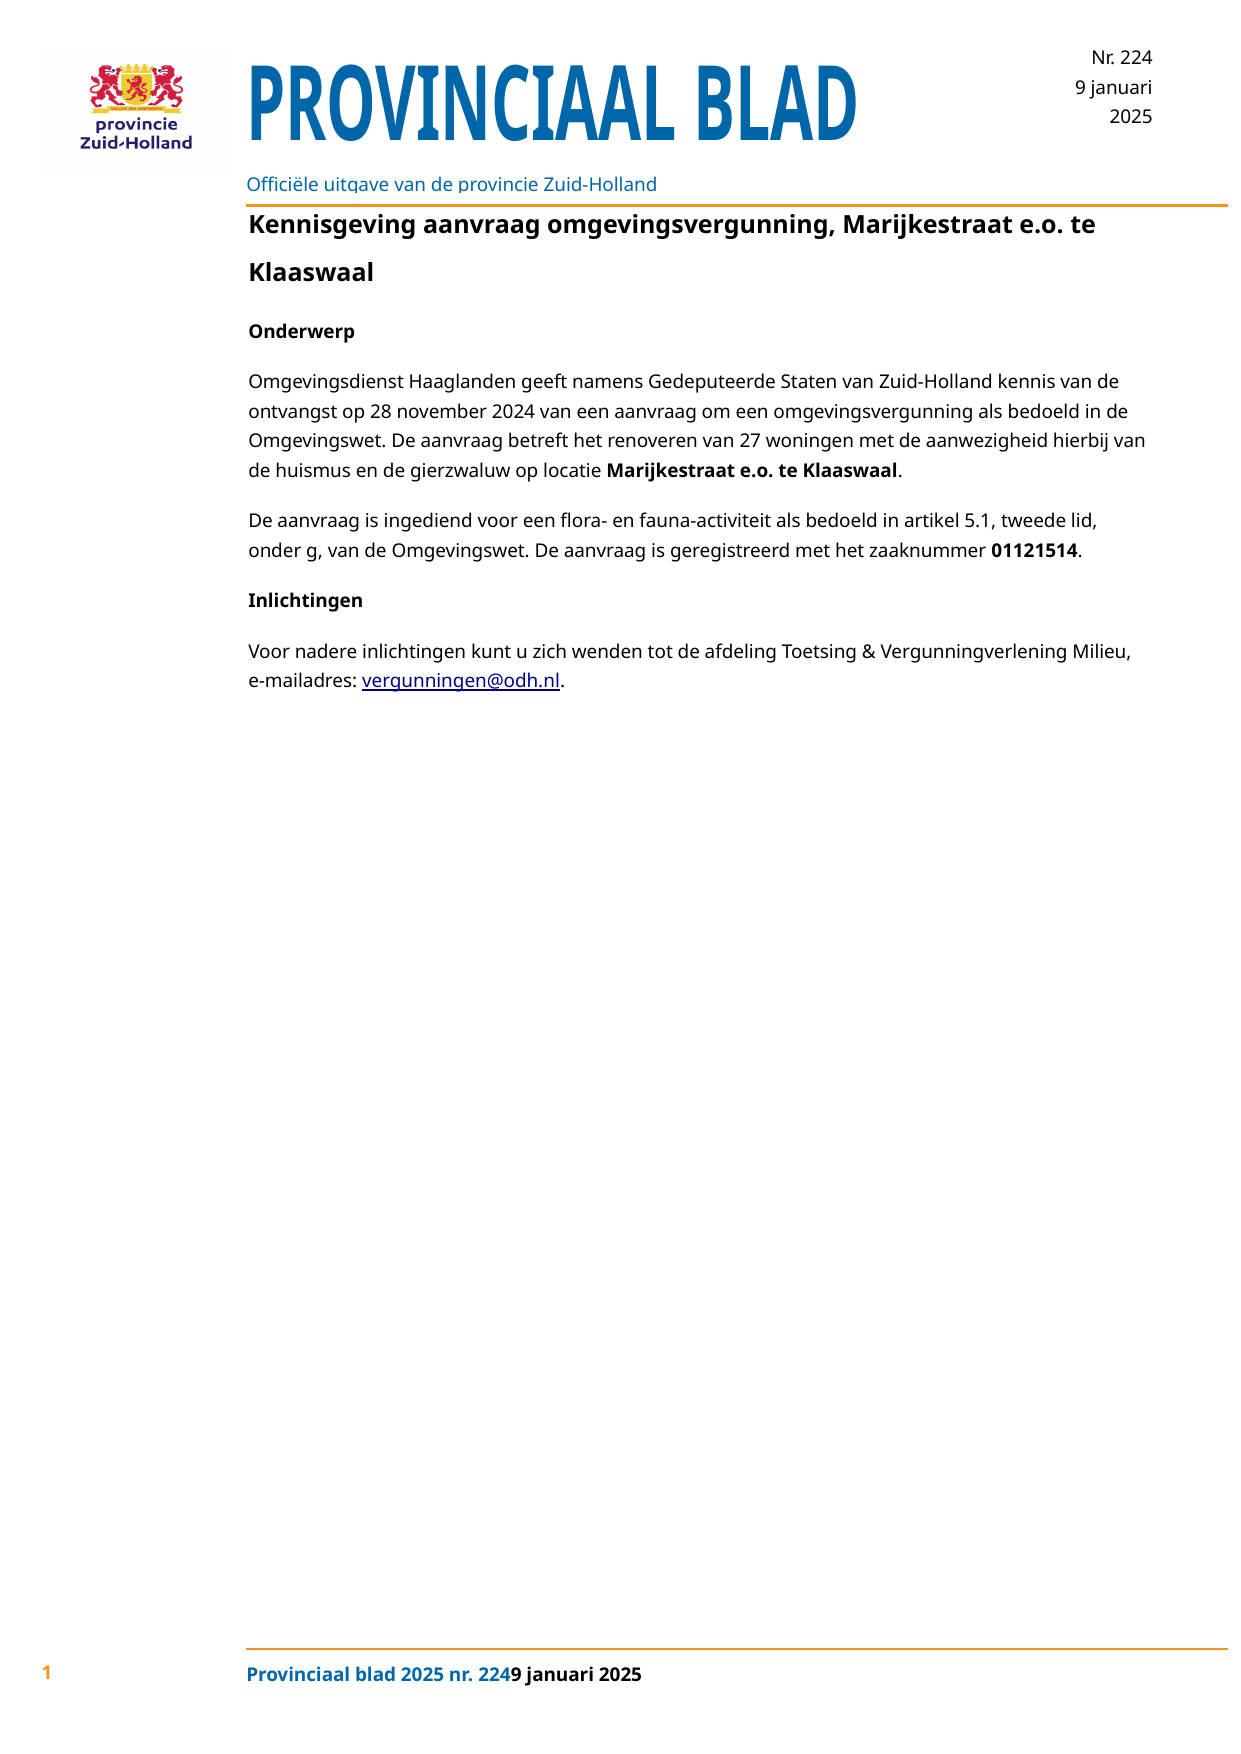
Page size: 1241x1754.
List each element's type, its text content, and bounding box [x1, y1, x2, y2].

picture [41, 47, 231, 172]
text Kennisgeving aanvraag omgevingsvergunning, Marijkestraat e.o. te Klaaswaal [248, 207, 1152, 288]
text Onderwerp [248, 318, 1152, 344]
text Inlichtingen [248, 587, 1152, 613]
text Omgevingsdienst Haaglanden geeft namens Gedeputeerde Staten van Zuid-Holland kennis van de ontvangst op 28 november 2024 van een aanvraag om een omgevingsvergunning als bedoeld in de Omgevingswet. De aanvraag betreft het renoveren van 27 woningen met de aanwezigheid hierbij van de huismus en de gierzwaluw op locatie Marijkestraat e.o. te Klaaswaal. [248, 368, 1152, 483]
text Voor nadere inlichtingen kunt u zich wenden tot de afdeling Toetsing & Vergunningverlening Milieu, e-mailadres: vergunningen@odh.nl. [248, 638, 1152, 693]
text De aanvraag is ingediend voor een flora- en fauna-activiteit als bedoeld in artikel 5.1, tweede lid, onder g, van de Omgevingswet. De aanvraag is geregistreerd met het zaaknummer 01121514. [248, 507, 1152, 563]
